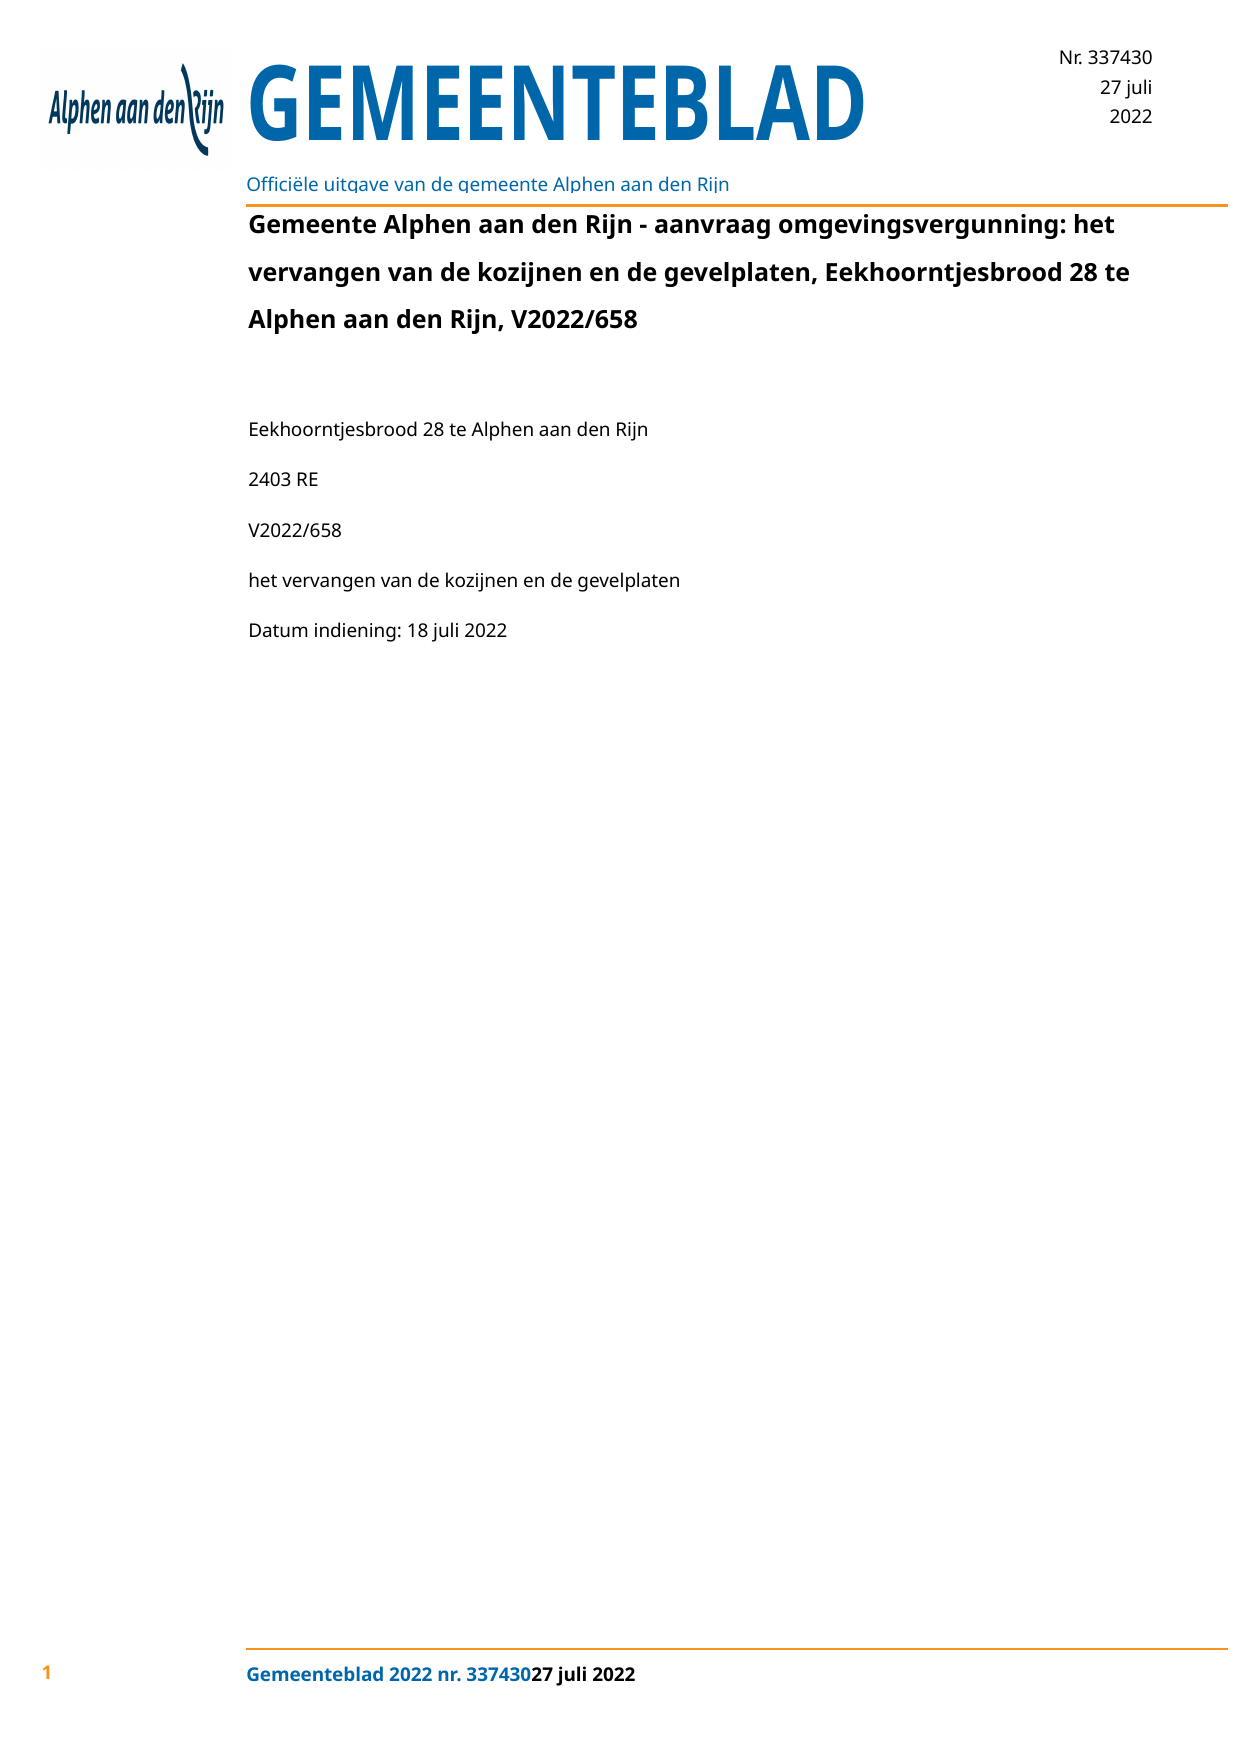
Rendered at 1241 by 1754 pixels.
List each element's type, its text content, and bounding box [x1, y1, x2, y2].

text V2022/658 [248, 517, 1152, 542]
text Gemeente Alphen aan den Rijn - aanvraag omgevingsvergunning: het vervangen van de kozijnen en de gevelplaten, Eekhoorntjesbrood 28 te Alphen aan den Rijn, V2022/658 [248, 207, 1152, 336]
text Eekhoorntjesbrood 28 te Alphen aan den Rijn [248, 416, 1152, 442]
text 2403 RE [248, 466, 1152, 492]
text Datum indiening: 18 juli 2022 [248, 618, 1152, 643]
picture [41, 47, 231, 172]
text het vervangen van de kozijnen en de gevelplaten [248, 567, 1152, 593]
